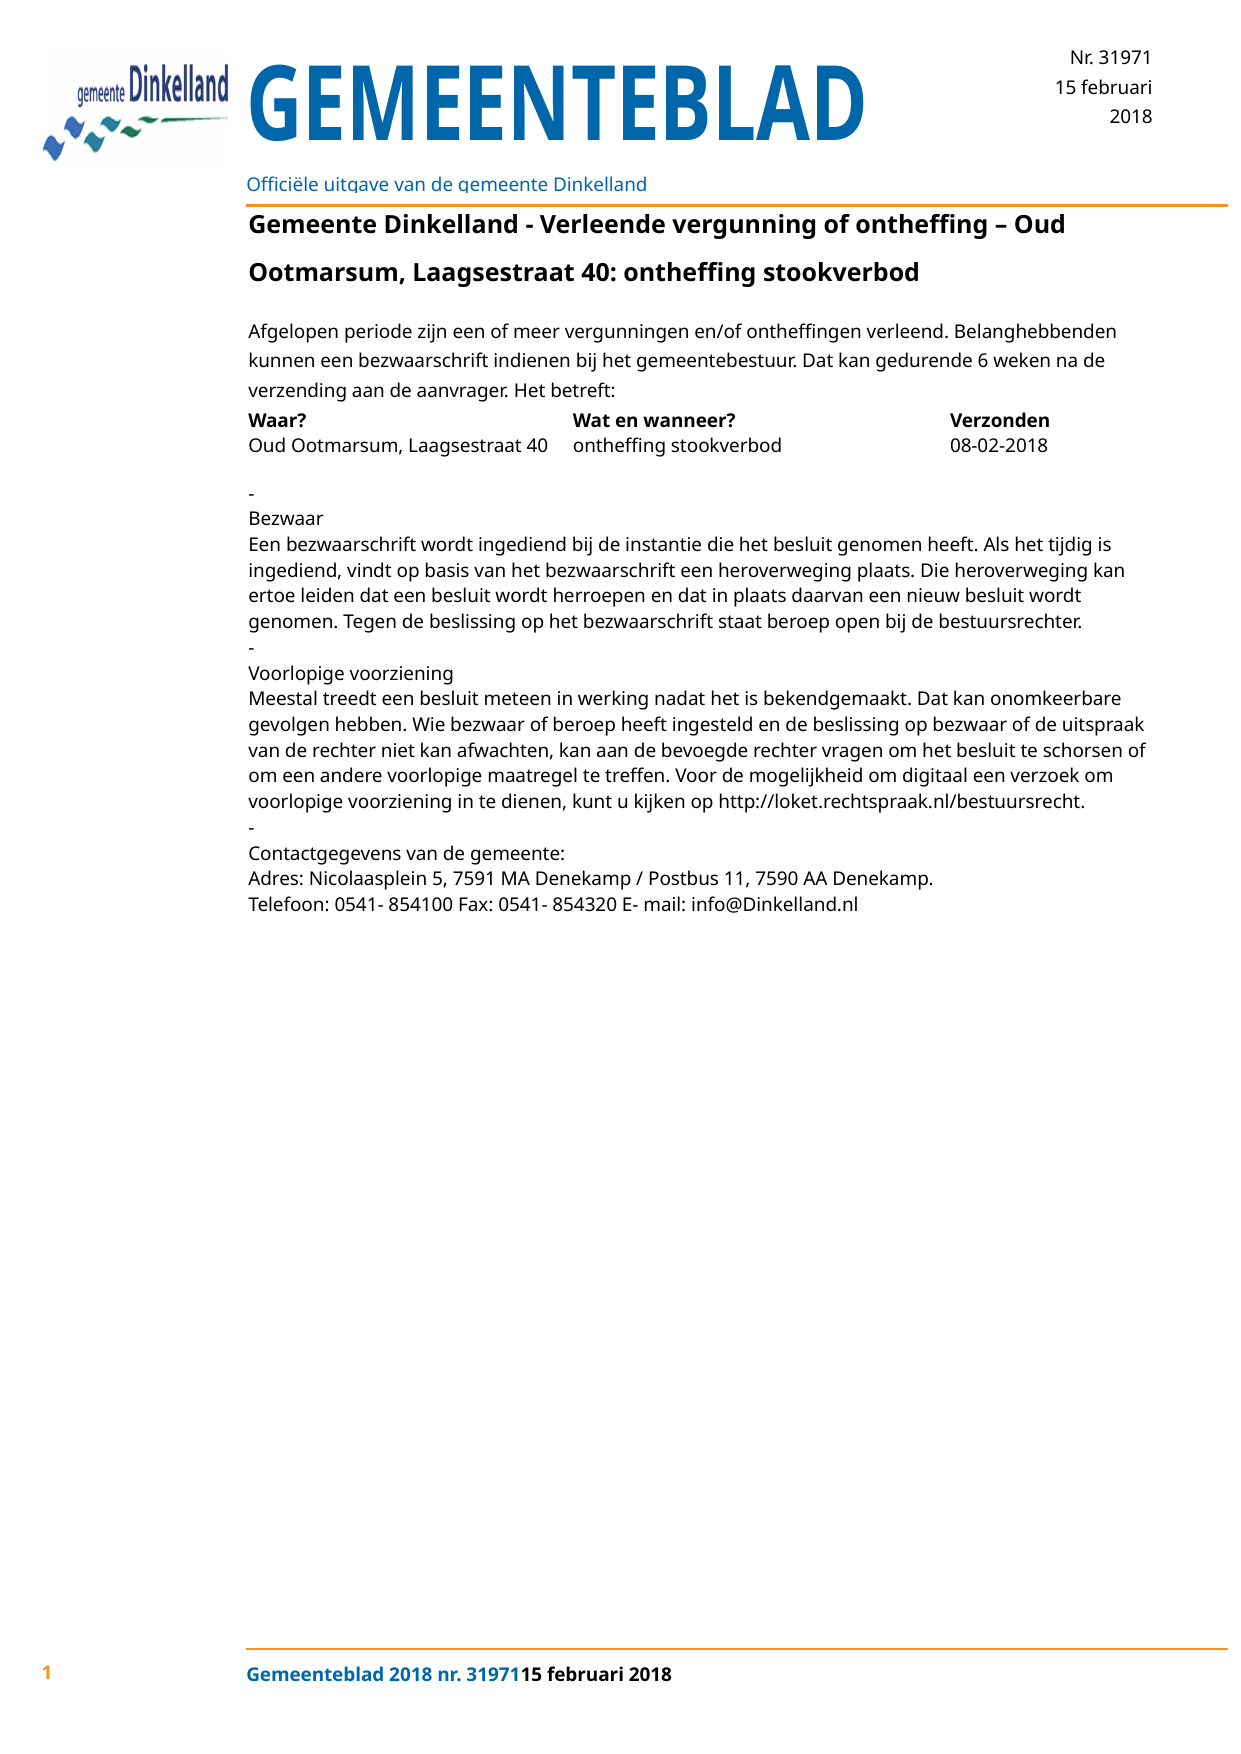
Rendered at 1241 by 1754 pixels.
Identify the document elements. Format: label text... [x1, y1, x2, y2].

table_cell Oud Ootmarsum, Laagsestraat 40 [248, 433, 573, 458]
text Gemeente Dinkelland - Verleende vergunning of ontheffing – Oud Ootmarsum, Laagsestraat 40: ontheffing stookverbod [248, 207, 1152, 288]
text Voorlopige voorziening [248, 660, 1152, 686]
text - [248, 814, 1152, 840]
table_header Wat en wanneer? [573, 407, 950, 432]
text - [248, 634, 1152, 660]
text - [248, 480, 1152, 505]
table_header Verzonden [950, 407, 1152, 432]
table_cell 08-02-2018 [950, 433, 1152, 458]
text Afgelopen periode zijn een of meer vergunningen en/of ontheffingen verleend. Belanghebbenden kunnen een bezwaarschrift indienen bij het gemeentebestuur. Dat kan gedurende 6 weken na de verzending aan de aanvrager. Het betreft: [248, 318, 1152, 403]
text Bezwaar [248, 505, 1152, 531]
text Contactgegevens van de gemeente: [248, 840, 1152, 866]
text Een bezwaarschrift wordt ingediend bij de instantie die het besluit genomen heeft. Als het tijdig is ingediend, vindt op basis van het bezwaarschrift een heroverweging plaats. Die heroverweging kan ertoe leiden dat een besluit wordt herroepen en dat in plaats daarvan een nieuw besluit wordt genomen. Tegen de beslissing op het bezwaarschrift staat beroep open bij de bestuursrechter. [248, 531, 1152, 634]
table_cell ontheffing stookverbod [573, 433, 950, 458]
text Telefoon: 0541- 854100 Fax: 0541- 854320 E- mail: info@Dinkelland.nl [248, 891, 1152, 917]
table_header Waar? [248, 407, 573, 432]
text Meestal treedt een besluit meteen in werking nadat het is bekendgemaakt. Dat kan onomkeerbare gevolgen hebben. Wie bezwaar of beroep heeft ingesteld en de beslissing op bezwaar of de uitspraak van de rechter niet kan afwachten, kan aan de bevoegde rechter vragen om het besluit te schorsen of om een andere voorlopige maatregel te treffen. Voor de mogelijkheid om digitaal een verzoek om voorlopige voorziening in te dienen, kunt u kijken op http://loket.rechtspraak.nl/bestuursrecht. [248, 686, 1152, 814]
text Adres: Nicolaasplein 5, 7591 MA Denekamp / Postbus 11, 7590 AA Denekamp. [248, 866, 1152, 891]
picture [41, 47, 231, 172]
